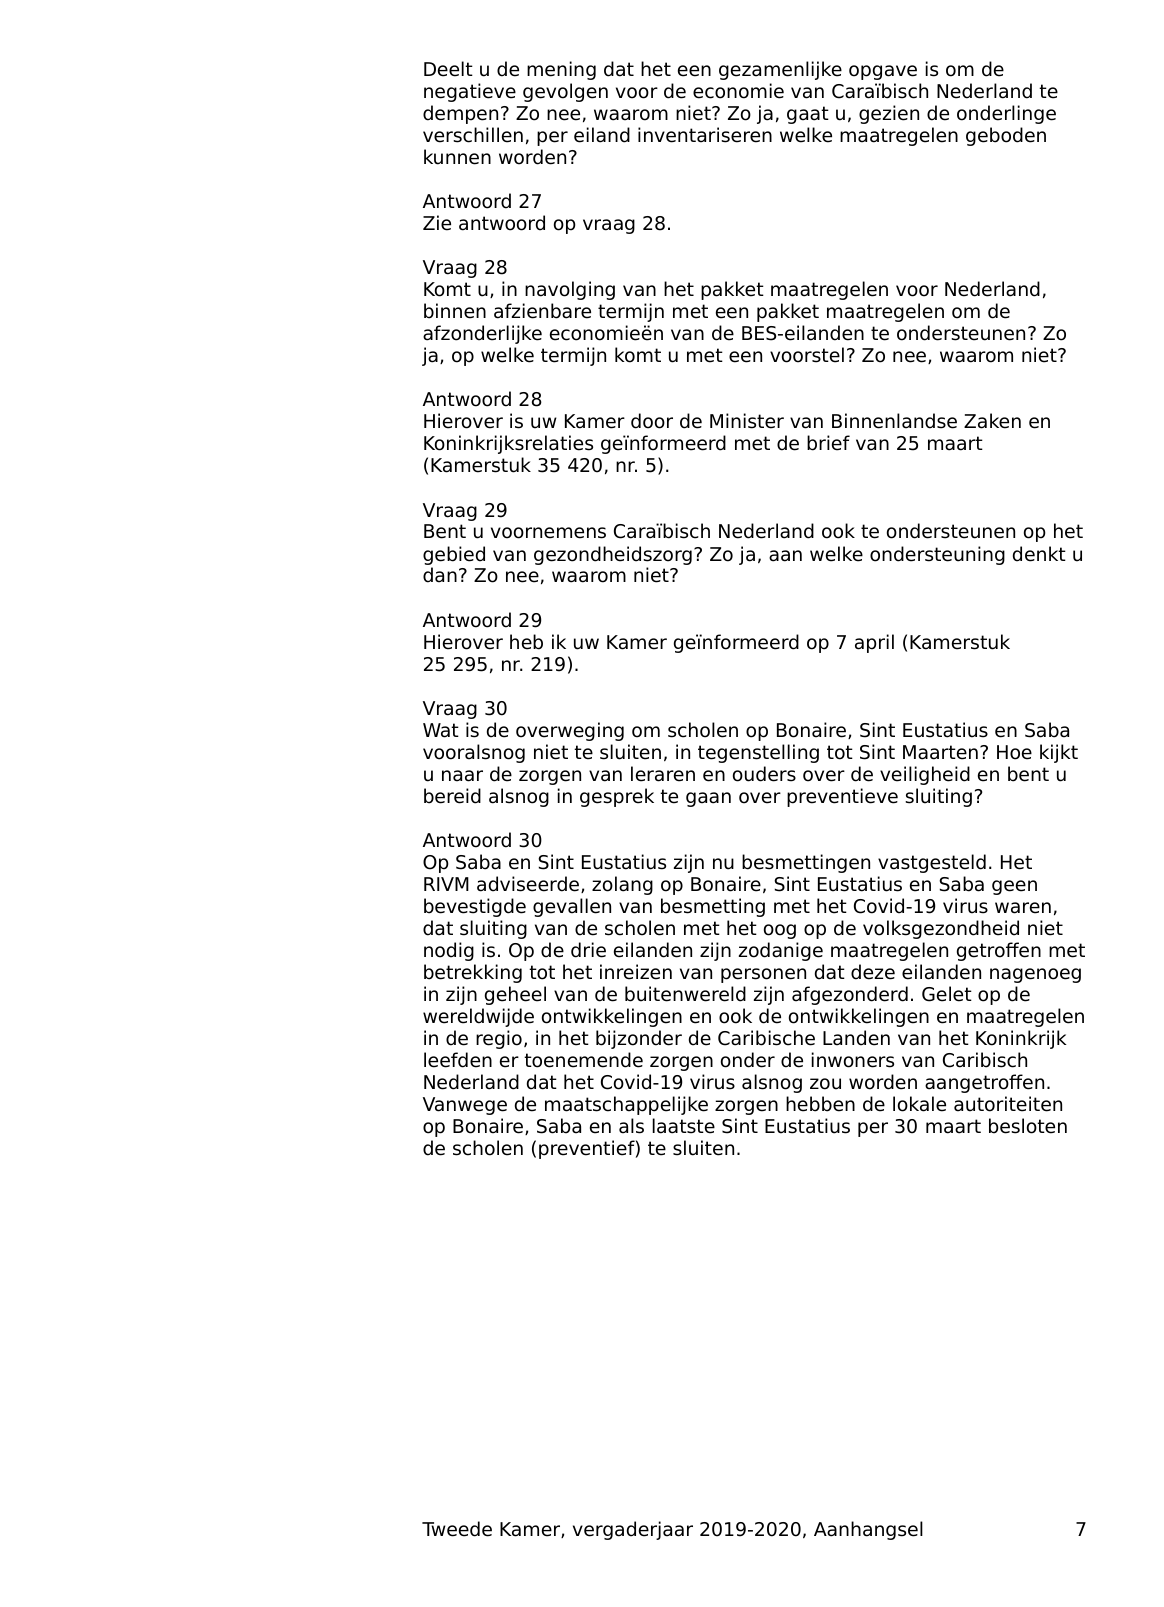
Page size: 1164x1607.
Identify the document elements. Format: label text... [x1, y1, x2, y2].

text Vraag 30 [422, 698, 1087, 720]
text Hierover is uw Kamer door de Minister van Binnenlandse Zaken en Koninkrijksrelaties geïnformeerd met de brief van 25 maart [422, 411, 1087, 455]
text Wat is de overweging om scholen op Bonaire, Sint Eustatius en Saba vooralsnog niet te sluiten, in tegenstelling tot Sint Maarten? Hoe kijkt u naar de zorgen van leraren en ouders over de veiligheid en bent u bereid alsnog in gesprek te gaan over preventieve sluiting? [422, 720, 1087, 808]
text Hierover heb ik uw Kamer geïnformeerd op 7 april (Kamerstuk 25 295, nr. 219). [422, 632, 1087, 676]
text Antwoord 29 [422, 609, 1087, 632]
text Vraag 28 [422, 257, 1087, 279]
text (Kamerstuk 35 420, nr. 5). [422, 455, 1087, 477]
text Deelt u de mening dat het een gezamenlijke opgave is om de negatieve gevolgen voor de economie van Caraïbisch Nederland te dempen? Zo nee, waarom niet? Zo ja, gaat u, gezien de onderlinge verschillen, per eiland inventariseren welke maatregelen geboden kunnen worden? [422, 59, 1087, 169]
text Antwoord 28 [422, 389, 1087, 411]
text Op Saba en Sint Eustatius zijn nu besmettingen vastgesteld. Het RIVM adviseerde, zolang op Bonaire, Sint Eustatius en Saba geen bevestigde gevallen van besmetting met het Covid-19 virus waren, dat sluiting van de scholen met het oog op de volksgezondheid niet nodig is. Op de drie eilanden zijn zodanige maatregelen getroffen met betrekking tot het inreizen van personen dat deze eilanden nagenoeg in zijn geheel van de buitenwereld zijn afgezonderd. Gelet op de wereldwijde ontwikkelingen en ook de ontwikkelingen en maatregelen in de regio, in het bijzonder de Caribische Landen van het Koninkrijk leefden er toenemende zorgen onder de inwoners van Caribisch Nederland dat het Covid-19 virus alsnog zou worden aangetroffen. Vanwege de maatschappelijke zorgen hebben de lokale autoriteiten op Bonaire, Saba en als laatste Sint Eustatius per 30 maart besloten de scholen (preventief) te sluiten. [422, 852, 1087, 1159]
text Zie antwoord op vraag 28. [422, 213, 1087, 235]
text Antwoord 27 [422, 191, 1087, 213]
text Bent u voornemens Caraïbisch Nederland ook te ondersteunen op het gebied van gezondheidszorg? Zo ja, aan welke ondersteuning denkt u dan? Zo nee, waarom niet? [422, 521, 1087, 587]
text Antwoord 30 [422, 830, 1087, 852]
text Komt u, in navolging van het pakket maatregelen voor Nederland, binnen afzienbare termijn met een pakket maatregelen om de afzonderlijke economieën van de BES-eilanden te ondersteunen? Zo ja, op welke termijn komt u met een voorstel? Zo nee, waarom niet? [422, 279, 1087, 367]
text Vraag 29 [422, 499, 1087, 521]
